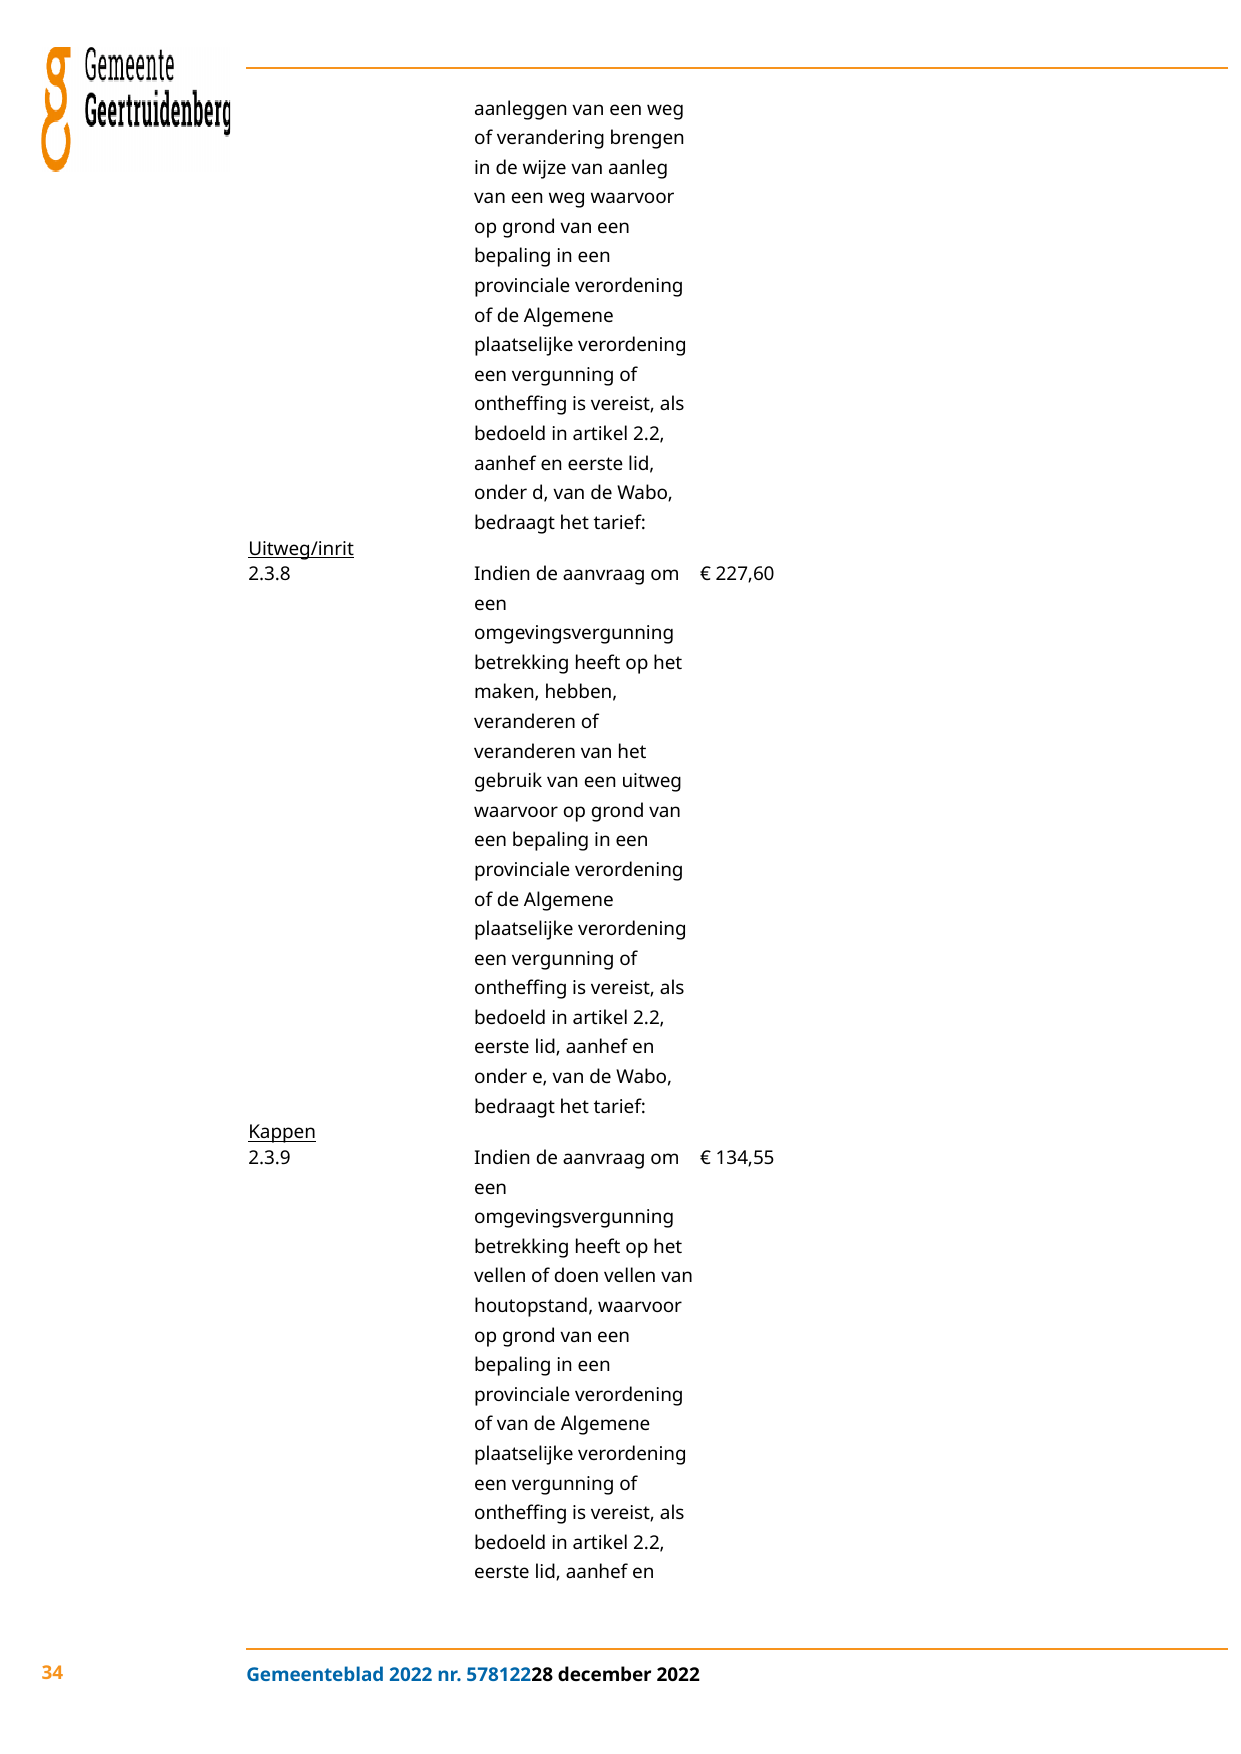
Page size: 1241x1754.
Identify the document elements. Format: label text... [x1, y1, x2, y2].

table_cell Uitweg/inrit [248, 535, 926, 560]
table_cell Indien de aanvraag om een omgevingsvergunning betrekking heeft op het maken, hebben, veranderen of veranderen van het gebruik van een uitweg waarvoor op grond van een bepaling in een provinciale verordening of de Algemene plaatselijke verordening een vergunning of ontheffing is vereist, als bedoeld in artikel 2.2, eerste lid, aanhef en onder e, van de Wabo, bedraagt het tarief: [474, 560, 700, 1119]
table_cell 2.3.8 [248, 560, 474, 1119]
table_cell [926, 95, 1152, 535]
table_cell [700, 95, 926, 535]
table_cell € 227,60 [700, 560, 926, 1119]
table_cell 2.3.9 [248, 1144, 474, 1584]
picture [41, 47, 231, 172]
table_cell [926, 1144, 1152, 1584]
table_cell € 134,55 [700, 1144, 926, 1584]
table_cell [926, 560, 1152, 1119]
table_cell aanleggen van een weg of verandering brengen in de wijze van aanleg van een weg waarvoor op grond van een bepaling in een provinciale verordening of de Algemene plaatselijke verordening een vergunning of ontheffing is vereist, als bedoeld in artikel 2.2, aanhef en eerste lid, onder d, van de Wabo, bedraagt het tarief: [474, 95, 700, 535]
table_cell Kappen [248, 1119, 926, 1144]
table_cell [248, 95, 474, 535]
table_cell Indien de aanvraag om een omgevingsvergunning betrekking heeft op het vellen of doen vellen van houtopstand, waarvoor op grond van een bepaling in een provinciale verordening of van de Algemene plaatselijke verordening een vergunning of ontheffing is vereist, als bedoeld in artikel 2.2, eerste lid, aanhef en [474, 1144, 700, 1584]
table_cell [926, 535, 1152, 560]
table_cell [926, 1119, 1152, 1144]
